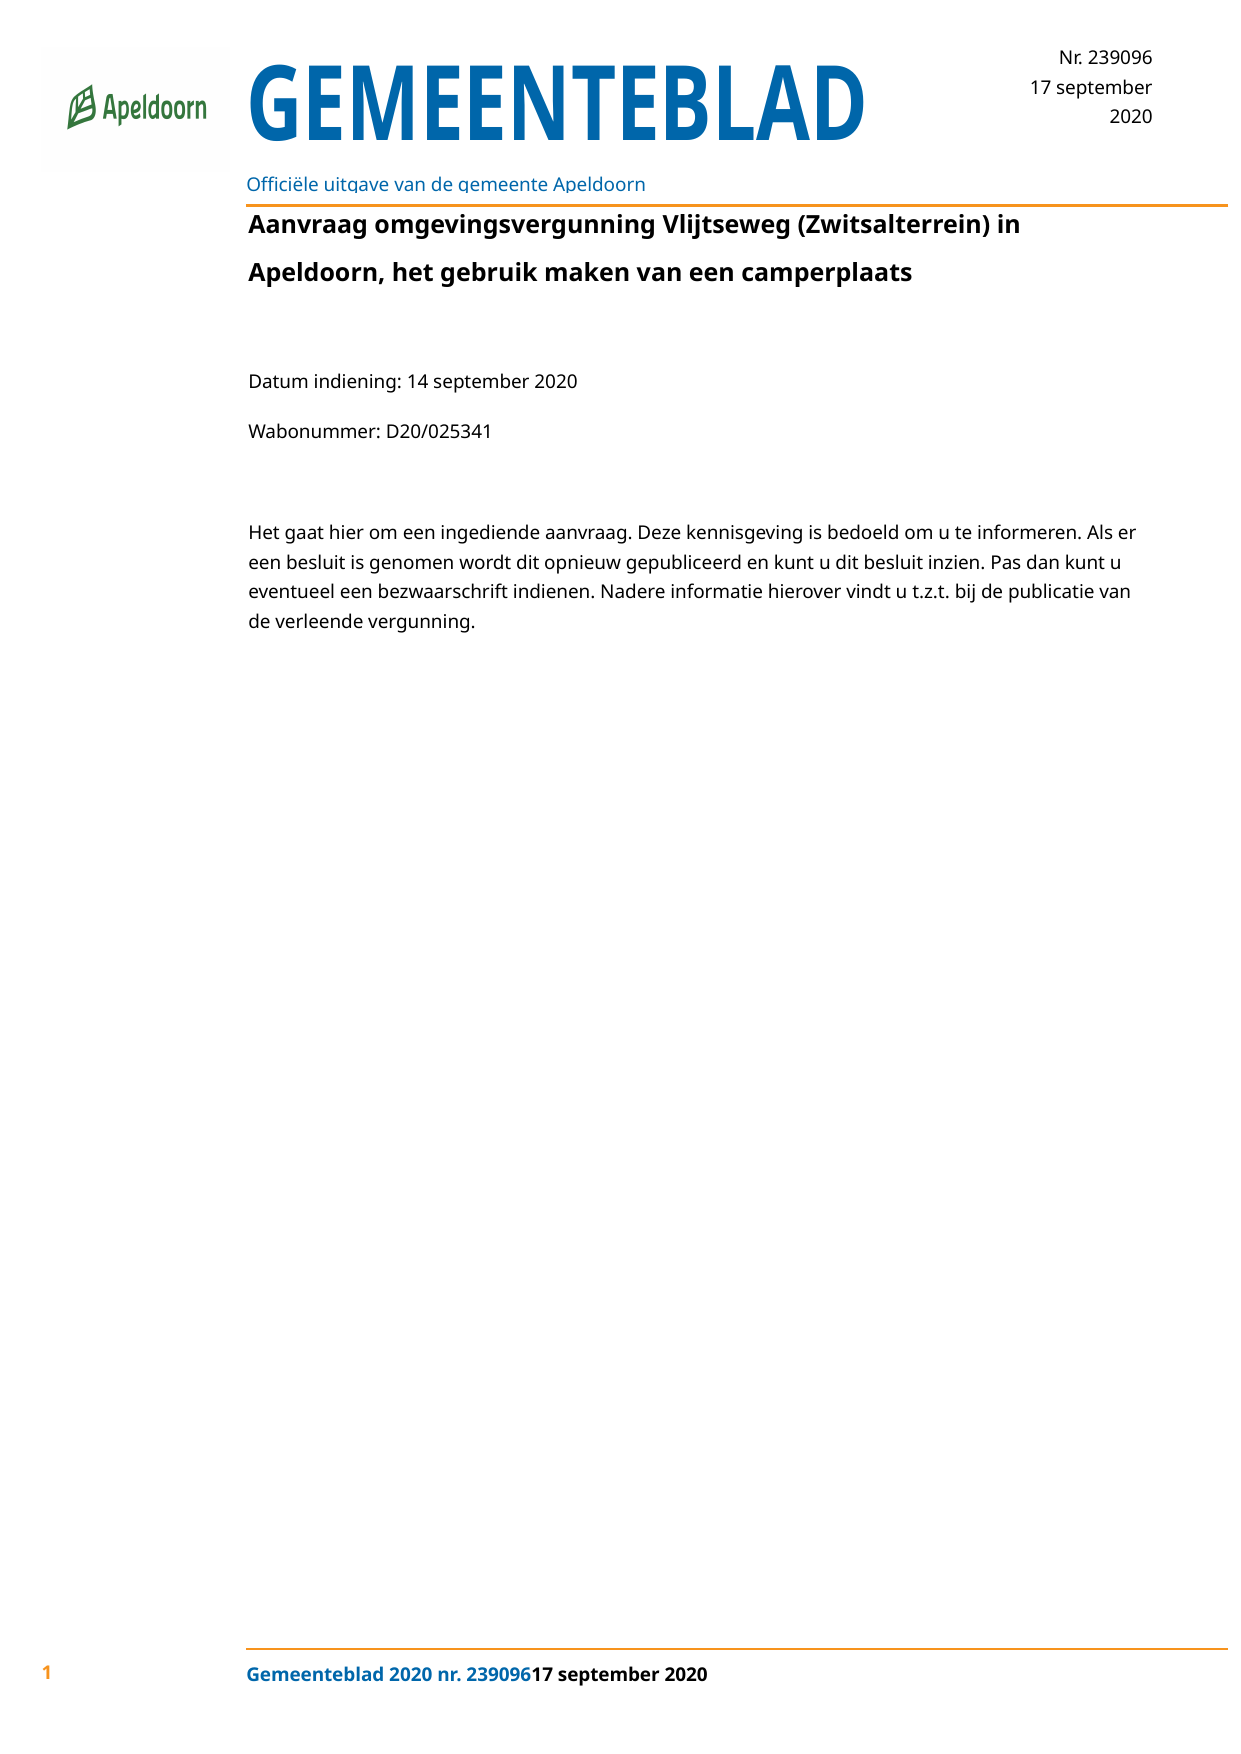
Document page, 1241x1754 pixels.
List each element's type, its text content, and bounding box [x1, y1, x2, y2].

text Aanvraag omgevingsvergunning Vlijtseweg (Zwitsalterrein) in Apeldoorn, het gebruik maken van een camperplaats [248, 207, 1152, 288]
text Het gaat hier om een ingediende aanvraag. Deze kennisgeving is bedoeld om u te informeren. Als er een besluit is genomen wordt dit opnieuw gepubliceerd en kunt u dit besluit inzien. Pas dan kunt u eventueel een bezwaarschrift indienen. Nadere informatie hierover vindt u t.z.t. bij de publicatie van de verleende vergunning. [248, 519, 1152, 634]
picture [41, 47, 231, 172]
text Datum indiening: 14 september 2020 [248, 368, 1152, 394]
text Wabonummer: D20/025341 [248, 419, 1152, 444]
